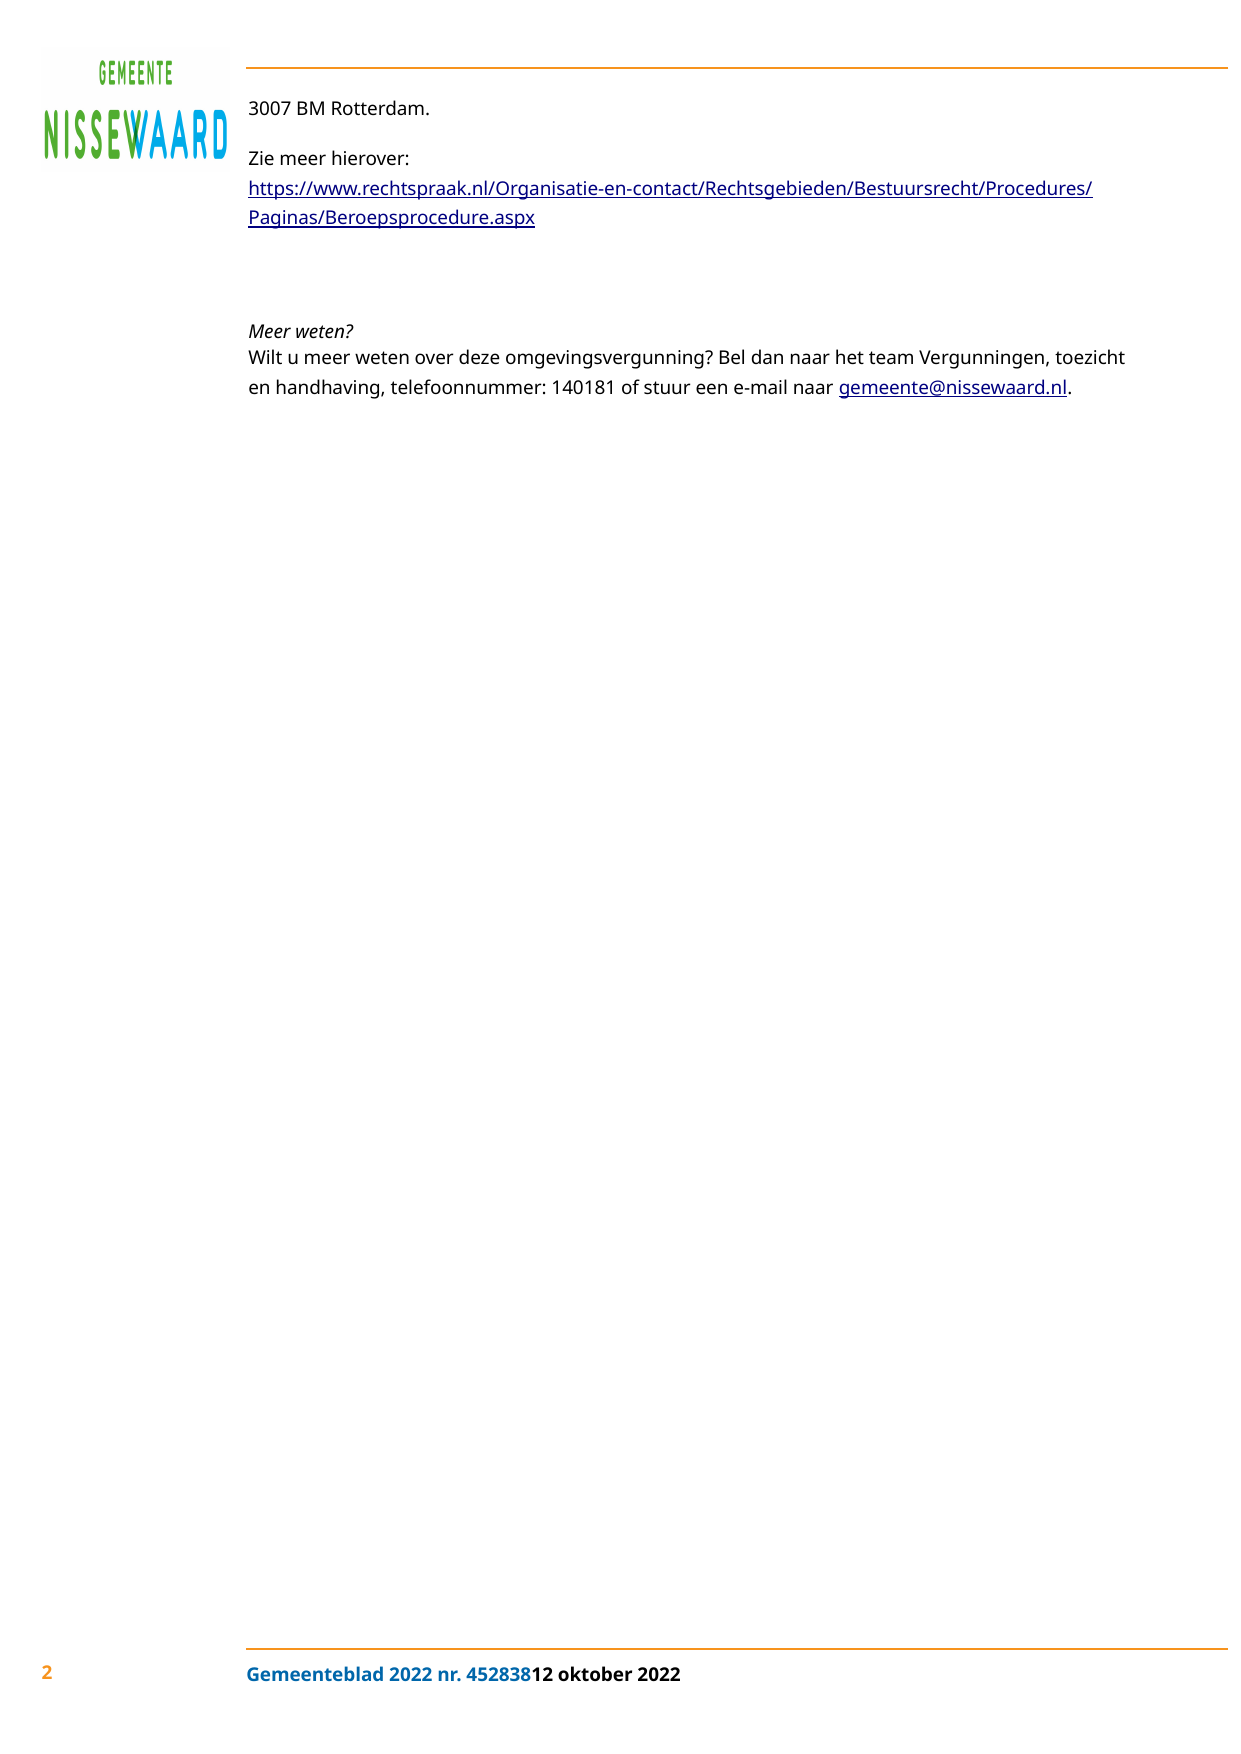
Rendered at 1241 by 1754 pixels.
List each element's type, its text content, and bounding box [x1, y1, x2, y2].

text Zie meer hierover: https://www.rechtspraak.nl/Organisatie-en-contact/Rechtsgebieden/Bestuursrecht/Procedures/Paginas/Beroepsprocedure.aspx [248, 145, 1152, 230]
text Wilt u meer weten over deze omgevingsvergunning? Bel dan naar het team Vergunningen, toezicht en handhaving, telefoonnummer: 140181 of stuur een e-mail naar gemeente@nissewaard.nl. [248, 344, 1152, 400]
picture [41, 47, 231, 172]
text Meer weten? [248, 319, 1152, 344]
text 3007 BM Rotterdam. [248, 95, 1152, 121]
